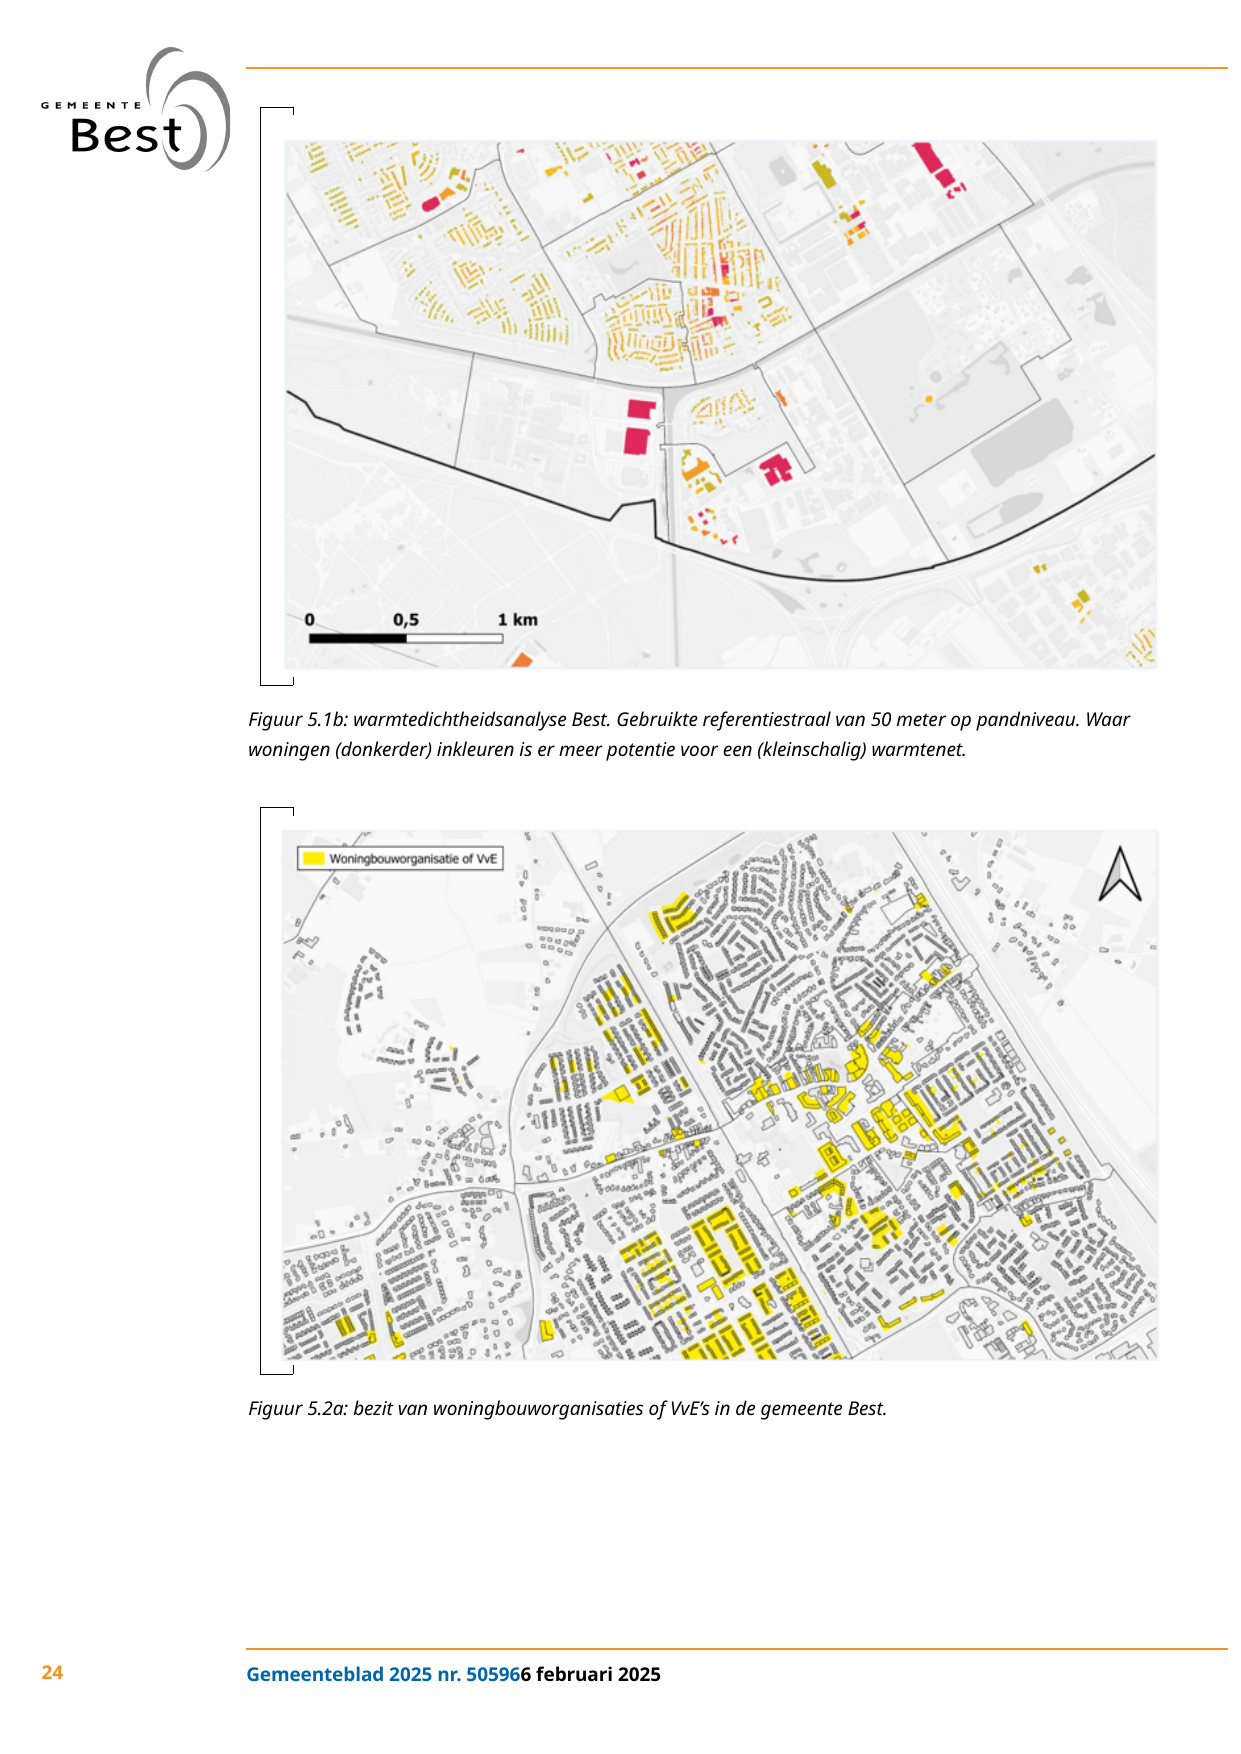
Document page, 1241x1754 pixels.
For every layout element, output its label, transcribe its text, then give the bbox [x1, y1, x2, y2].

picture [268, 816, 1173, 1365]
picture [268, 115, 1173, 677]
text Figuur 5.2a: bezit van woningbouworganisaties of VvE’s in de gemeente Best. [248, 1395, 1152, 1421]
text Figuur 5.1b: warmtedichtheidsanalyse Best. Gebruikte referentiestraal van 50 meter op pandniveau. Waar woningen (donkerder) inkleuren is er meer potentie voor een (kleinschalig) warmtenet. [248, 706, 1152, 762]
picture [41, 47, 231, 172]
